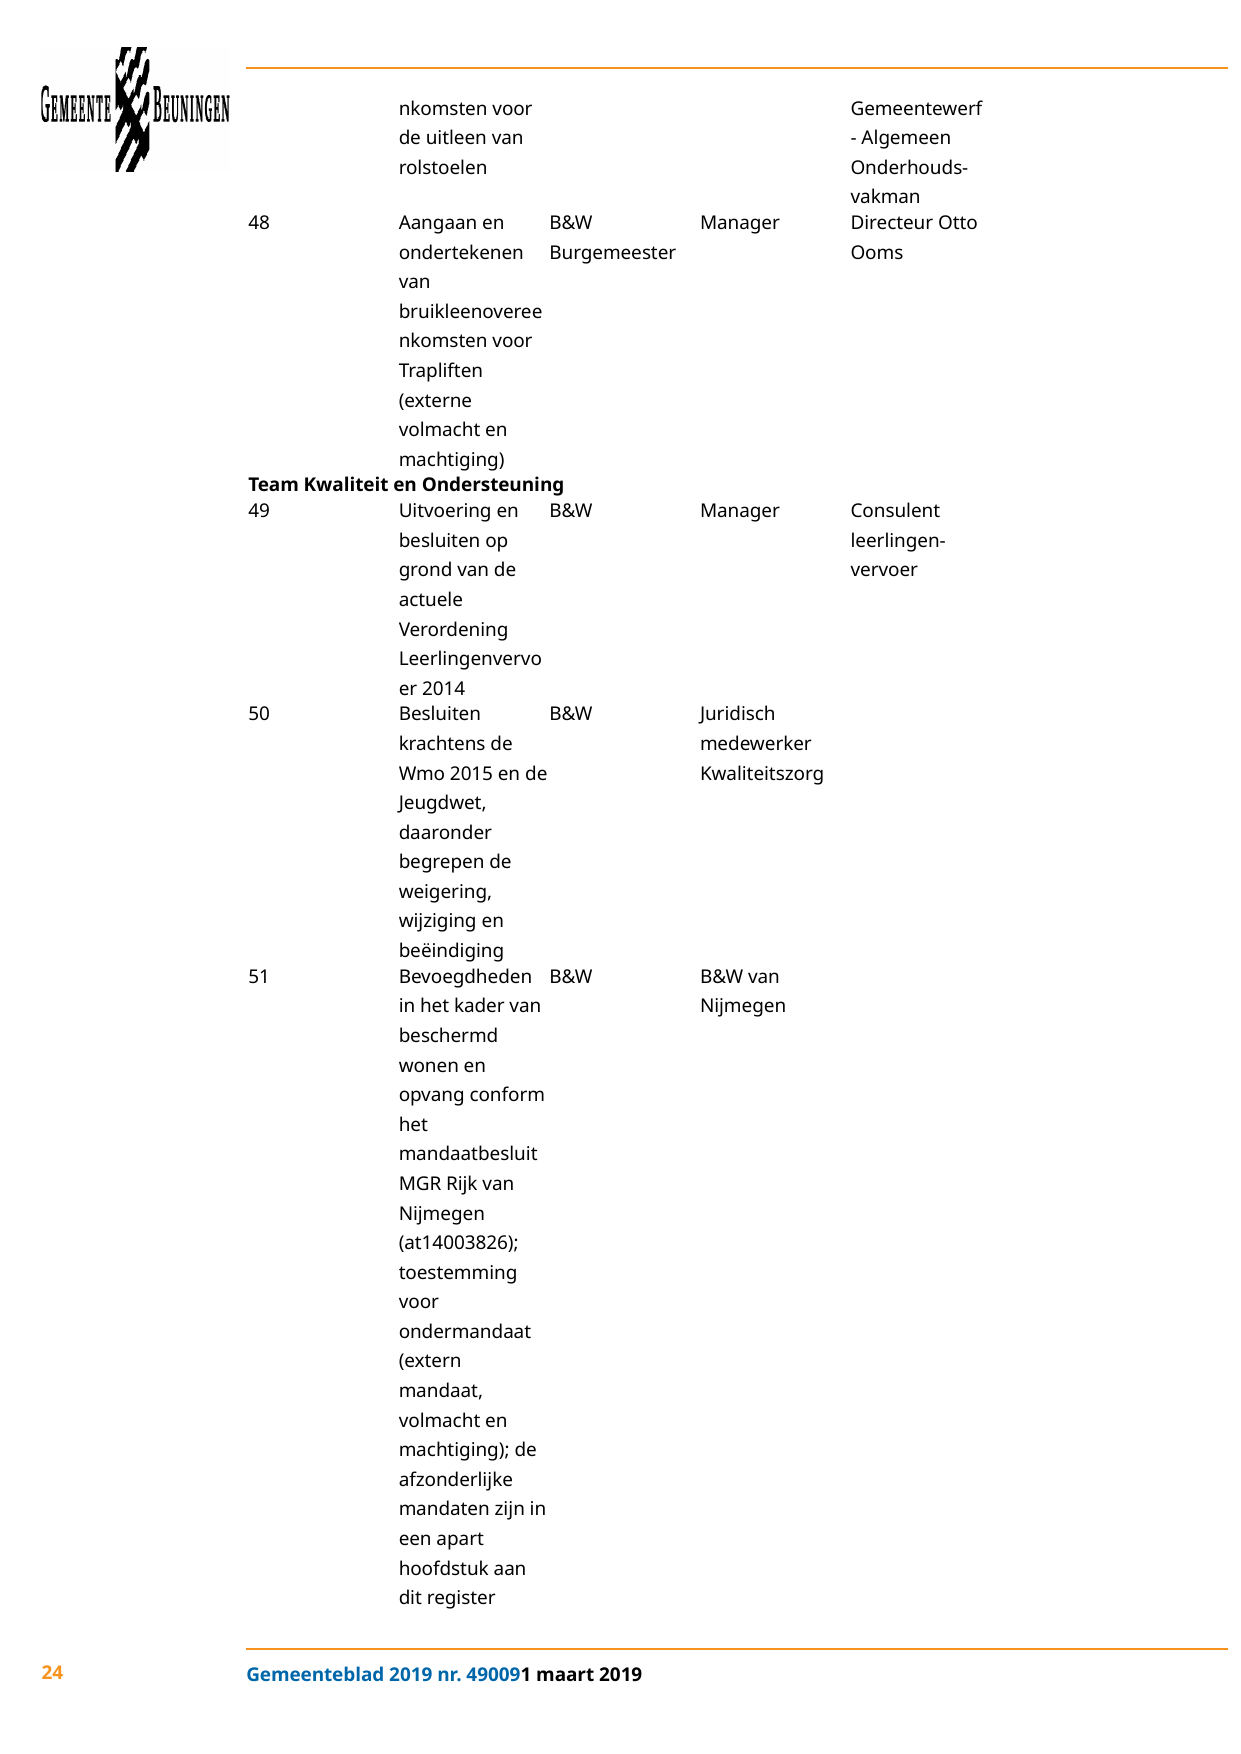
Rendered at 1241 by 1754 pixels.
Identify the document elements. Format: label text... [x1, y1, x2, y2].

table_cell [1001, 95, 1152, 209]
table_cell [1001, 701, 1152, 963]
table_cell Directeur Otto Ooms [850, 209, 1001, 472]
table_cell Aangaan en ondertekenen van bruikleenovereenkomsten voor Trapliften (externe volmacht en machtiging) [399, 209, 549, 472]
table_cell [1001, 963, 1152, 1610]
table_cell [850, 701, 1001, 963]
table_cell nkomsten voor de uitleen van rolstoelen [399, 95, 549, 209]
table_cell [248, 95, 398, 209]
table_cell 51 [248, 963, 398, 1610]
table_cell [850, 963, 1001, 1610]
table_cell Bevoegdheden in het kader van beschermd wonen en opvang conform het mandaatbesluit MGR Rijk van Nijmegen (at14003826); toestemming voor ondermandaat (extern mandaat, volmacht en machtiging); de afzonderlijke mandaten zijn in een apart hoofdstuk aan dit register [399, 963, 549, 1610]
table_cell [1001, 209, 1152, 472]
table_cell B&W van Nijmegen [700, 963, 850, 1610]
table_cell Juridisch medewerker Kwaliteitszorg [700, 701, 850, 963]
table_cell Besluiten krachtens de Wmo 2015 en de Jeugdwet, daaronder begrepen de weigering, wijziging en beëindiging [399, 701, 549, 963]
table_cell 50 [248, 701, 398, 963]
table_cell Manager [700, 498, 850, 701]
table_cell B&W Burgemeester [549, 209, 700, 472]
table_cell Gemeentewerf - Algemeen Onderhouds- vakman [850, 95, 1001, 209]
table_cell [1001, 498, 1152, 701]
picture [41, 47, 231, 172]
table_cell B&W [549, 963, 700, 1610]
table_cell Manager [700, 209, 850, 472]
table_cell 49 [248, 498, 398, 701]
table_cell Uitvoering en besluiten op grond van de actuele Verordening Leerlingenvervoer 2014 [399, 498, 549, 701]
table_cell B&W [549, 701, 700, 963]
table_cell 48 [248, 209, 398, 472]
table_cell Consulent leerlingen-vervoer [850, 498, 1001, 701]
table_cell Team Kwaliteit en Ondersteuning [248, 472, 1001, 497]
table_cell [700, 95, 850, 209]
table_cell [549, 95, 700, 209]
table_cell B&W [549, 498, 700, 701]
